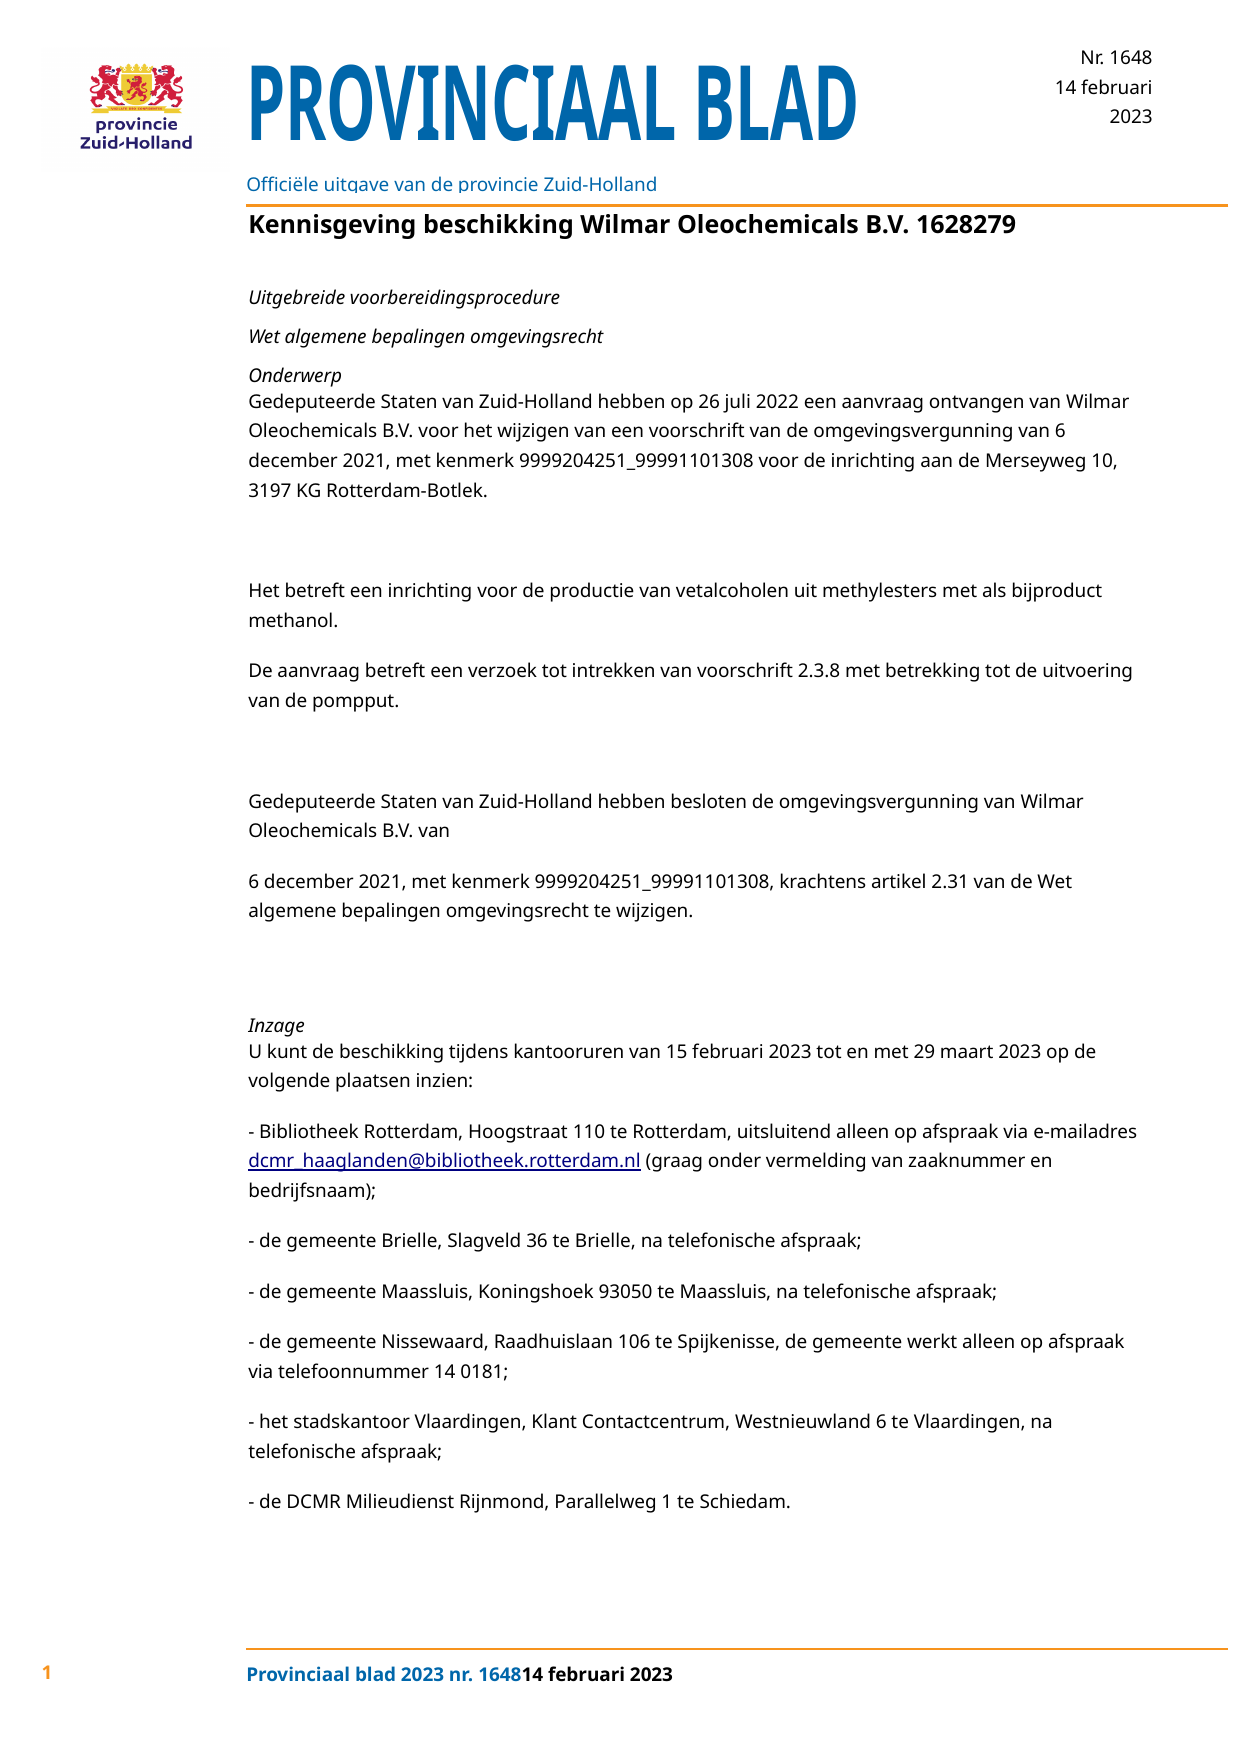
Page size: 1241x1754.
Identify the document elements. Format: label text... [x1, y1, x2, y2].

text - de gemeente Nissewaard, Raadhuislaan 106 te Spijkenisse, de gemeente werkt alleen op afspraak via telefoonnummer 14 0181; [248, 1328, 1152, 1383]
text Kennisgeving beschikking Wilmar Oleochemicals B.V. 1628279 [248, 207, 1152, 241]
text Uitgebreide voorbereidingsprocedure [248, 284, 1152, 309]
text - de DCMR Milieudienst Rijnmond, Parallelweg 1 te Schiedam. [248, 1488, 1152, 1514]
text Wet algemene bepalingen omgevingsrecht [248, 323, 1152, 349]
text De aanvraag betreft een verzoek tot intrekken van voorschrift 2.3.8 met betrekking tot de uitvoering van de pompput. [248, 658, 1152, 713]
text Gedeputeerde Staten van Zuid-Holland hebben op 26 juli 2022 een aanvraag ontvangen van Wilmar Oleochemicals B.V. voor het wijzigen van een voorschrift van de omgevingsvergunning van 6 december 2021, met kenmerk 9999204251_99991101308 voor de inrichting aan de Merseyweg 10, 3197 KG Rotterdam-Botlek. [248, 388, 1152, 503]
text Inzage [248, 1012, 1152, 1038]
text Gedeputeerde Staten van Zuid-Holland hebben besloten de omgevingsvergunning van Wilmar Oleochemicals B.V. van [248, 788, 1152, 843]
text 6 december 2021, met kenmerk 9999204251_99991101308, krachtens artikel 2.31 van de Wet algemene bepalingen omgevingsrecht te wijzigen. [248, 868, 1152, 923]
text - de gemeente Maassluis, Koningshoek 93050 te Maassluis, na telefonische afspraak; [248, 1278, 1152, 1303]
text - de gemeente Brielle, Slagveld 36 te Brielle, na telefonische afspraak; [248, 1227, 1152, 1253]
text - Bibliotheek Rotterdam, Hoogstraat 110 te Rotterdam, uitsluitend alleen op afspraak via e-mailadres dcmr_haaglanden@bibliotheek.rotterdam.nl (graag onder vermelding van zaaknummer en bedrijfsnaam); [248, 1118, 1152, 1203]
text Onderwerp [248, 362, 1152, 388]
picture [41, 47, 231, 172]
text U kunt de beschikking tijdens kantooruren van 15 februari 2023 tot en met 29 maart 2023 op de volgende plaatsen inzien: [248, 1038, 1152, 1093]
text Het betreft een inrichting voor de productie van vetalcoholen uit methylesters met als bijproduct methanol. [248, 578, 1152, 633]
text - het stadskantoor Vlaardingen, Klant Contactcentrum, Westnieuwland 6 te Vlaardingen, na telefonische afspraak; [248, 1408, 1152, 1463]
